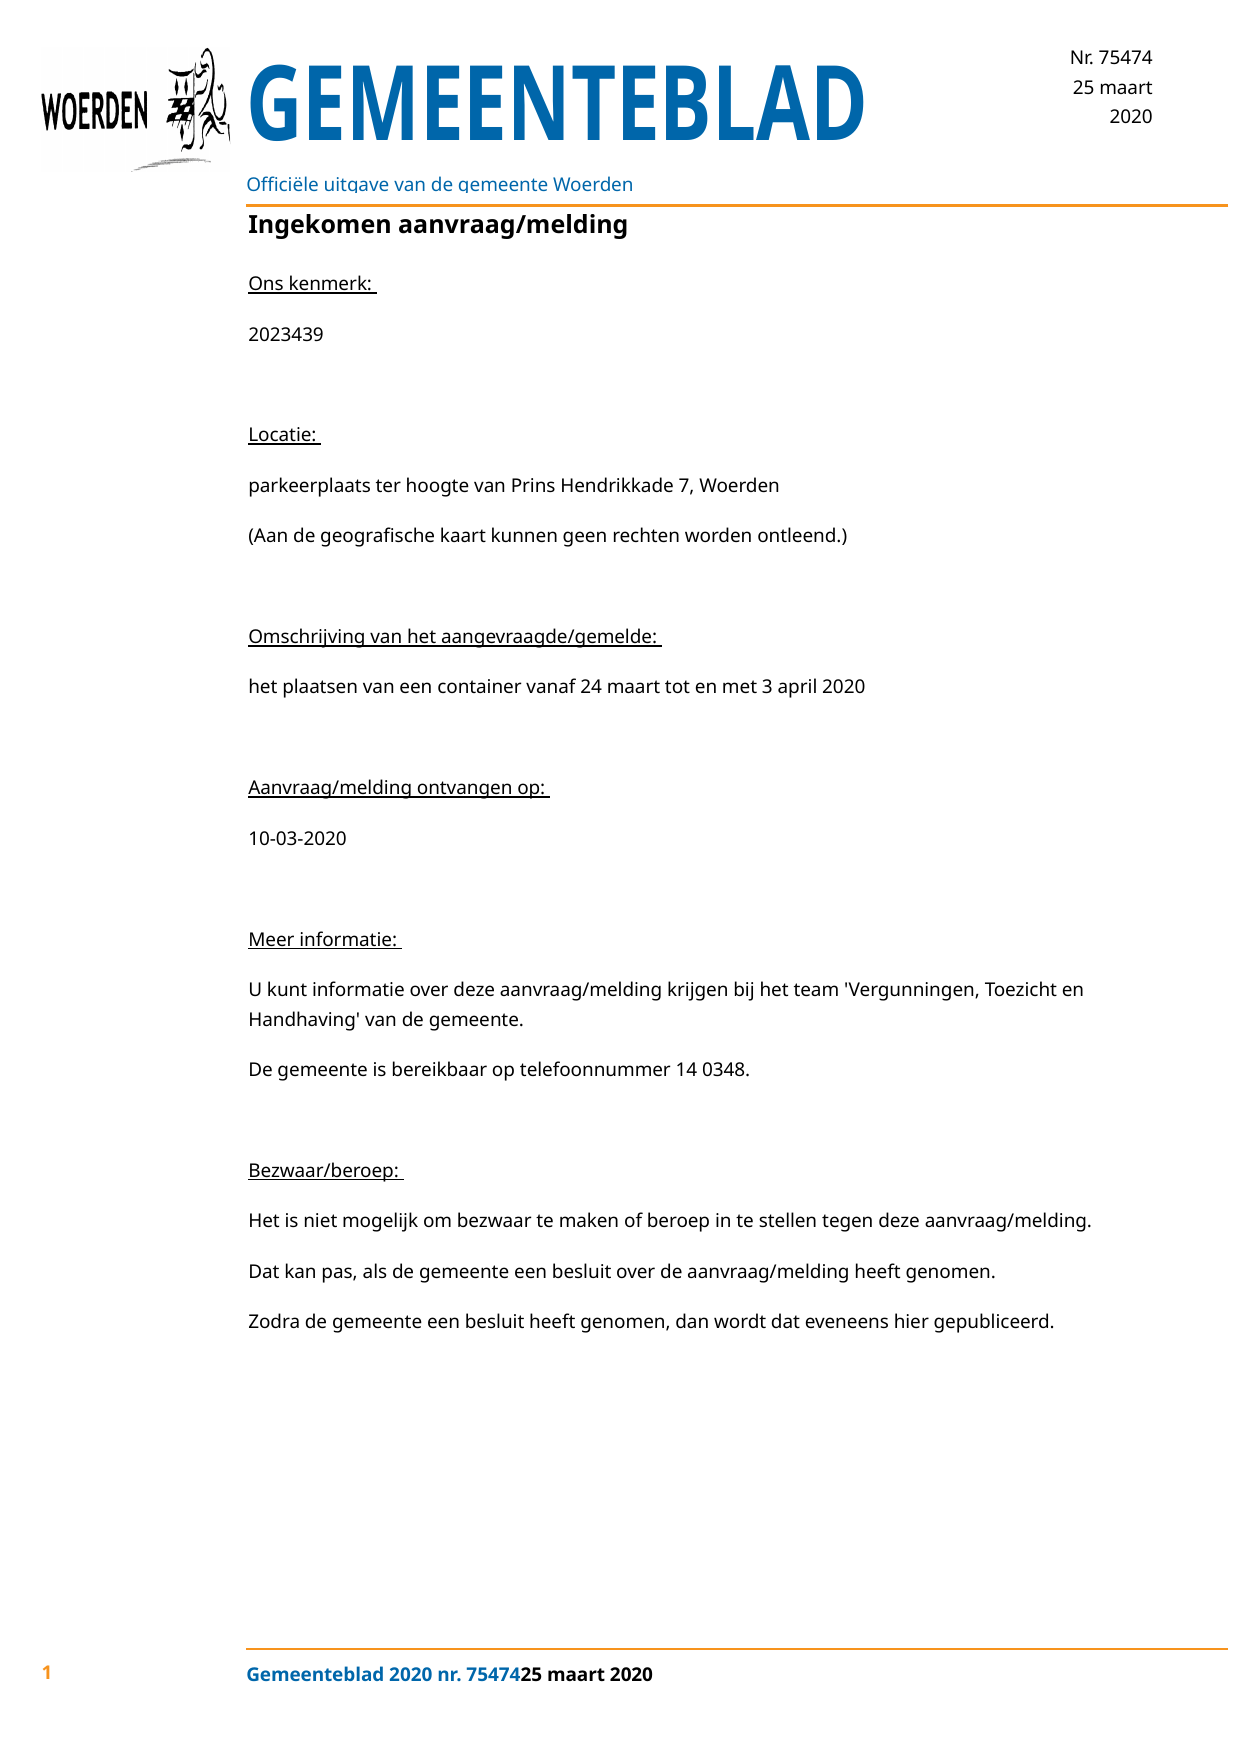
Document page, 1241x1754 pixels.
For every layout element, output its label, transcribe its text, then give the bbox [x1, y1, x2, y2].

text parkeerplaats ter hoogte van Prins Hendrikkade 7, Woerden [248, 472, 1152, 498]
text Zodra de gemeente een besluit heeft genomen, dan wordt dat eveneens hier gepubliceerd. [248, 1308, 1152, 1334]
text Bezwaar/beroep: [248, 1157, 1152, 1183]
text (Aan de geografische kaart kunnen geen rechten worden ontleend.) [248, 522, 1152, 548]
text Het is niet mogelijk om bezwaar te maken of beroep in te stellen tegen deze aanvraag/melding. [248, 1207, 1152, 1233]
text U kunt informatie over deze aanvraag/melding krijgen bij het team 'Vergunningen, Toezicht en Handhaving' van de gemeente. [248, 976, 1152, 1031]
text 2023439 [248, 321, 1152, 346]
text Ingekomen aanvraag/melding [248, 207, 1152, 241]
text Locatie: [248, 422, 1152, 447]
picture [41, 47, 231, 172]
text Dat kan pas, als de gemeente een besluit over de aanvraag/melding heeft genomen. [248, 1258, 1152, 1283]
text Ons kenmerk: [248, 270, 1152, 296]
text Aanvraag/melding ontvangen op: [248, 774, 1152, 800]
text het plaatsen van een container vanaf 24 maart tot en met 3 april 2020 [248, 674, 1152, 699]
text Omschrijving van het aangevraagde/gemelde: [248, 623, 1152, 649]
text Meer informatie: [248, 926, 1152, 951]
text De gemeente is bereikbaar op telefoonnummer 14 0348. [248, 1056, 1152, 1082]
text 10-03-2020 [248, 825, 1152, 851]
